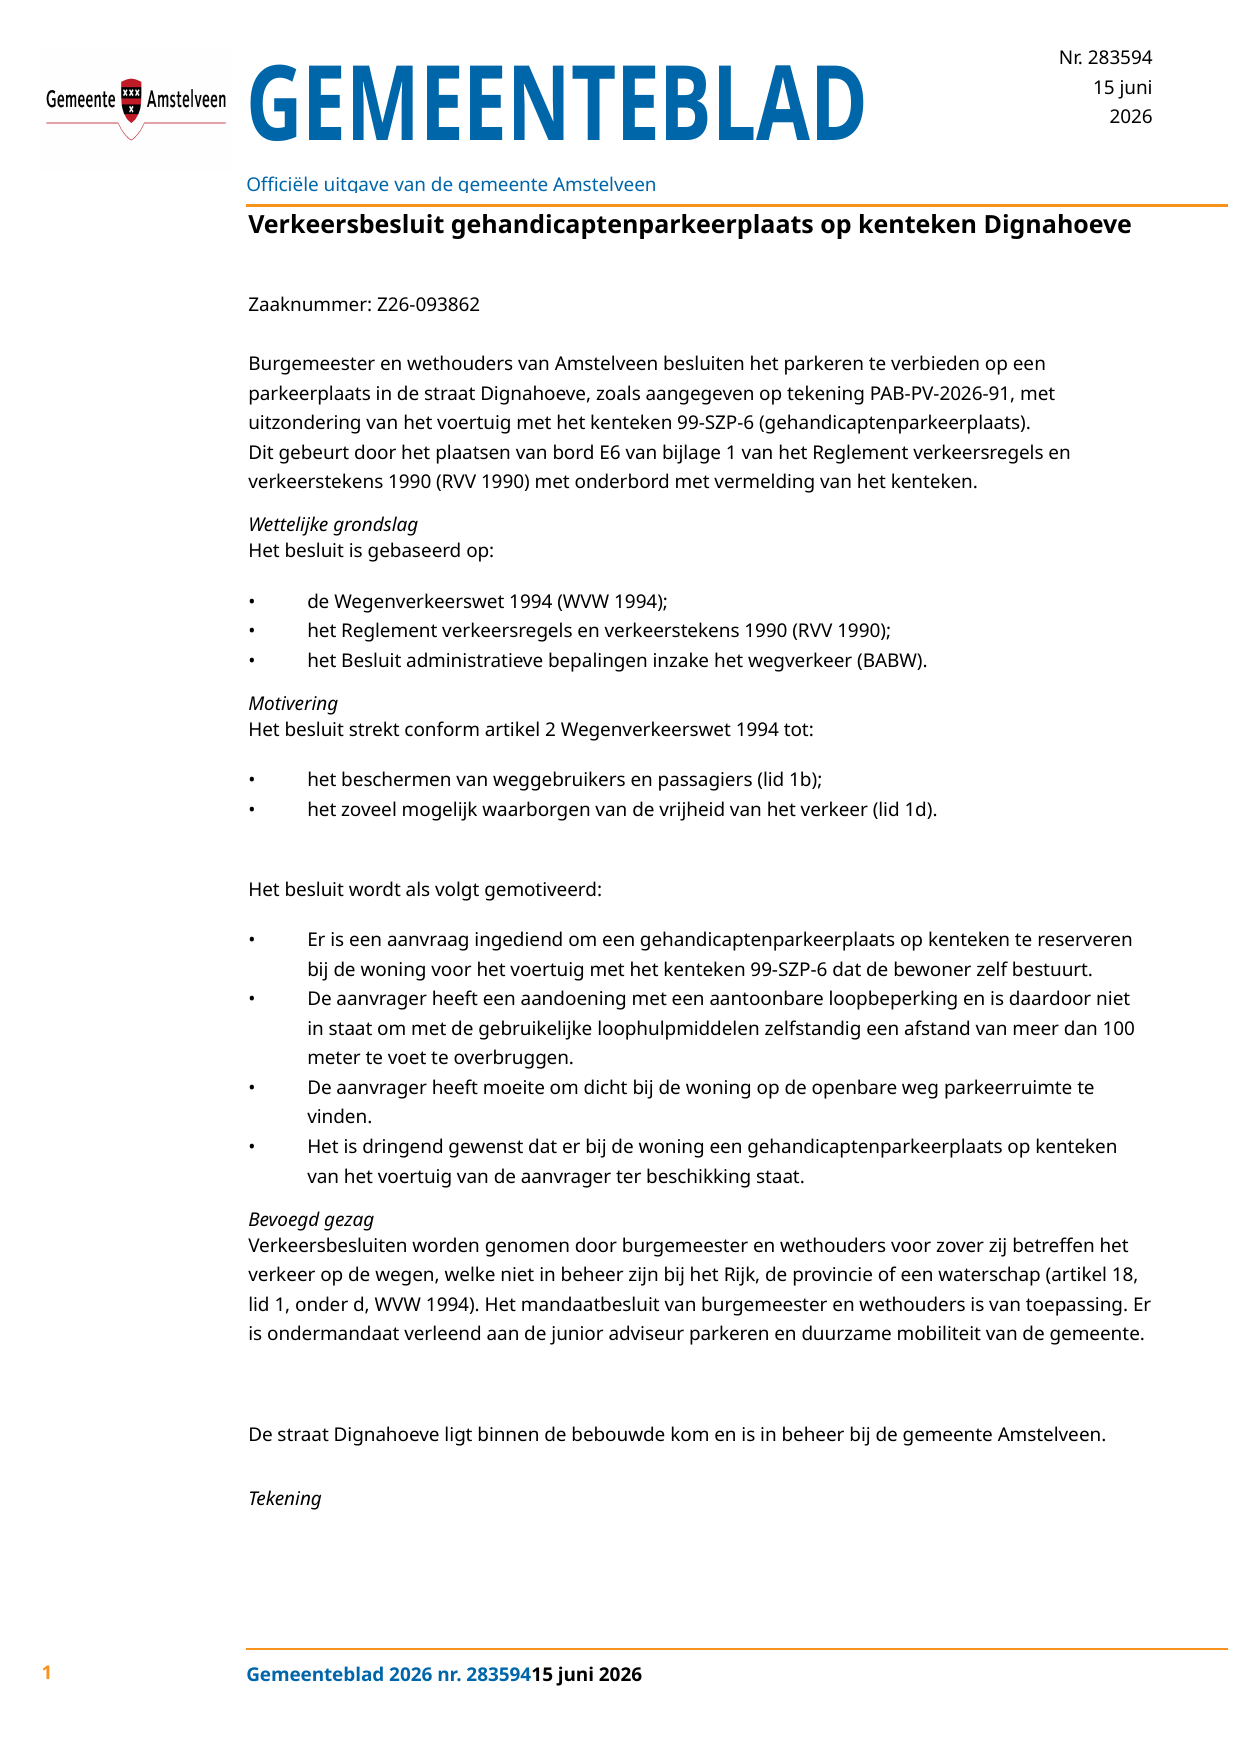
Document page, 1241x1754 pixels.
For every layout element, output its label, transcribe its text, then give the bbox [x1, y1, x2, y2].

text Wettelijke grondslag [248, 512, 1152, 537]
text Zaaknummer: Z26-093862 [248, 291, 1152, 317]
list De aanvrager heeft een aandoening met een aantoonbare loopbeperking en is daardoor niet in staat om met de gebruikelijke loophulpmiddelen zelfstandig een afstand van meer dan 100 meter te voet te overbruggen. [248, 985, 1152, 1070]
text Verkeersbesluit gehandicaptenparkeerplaats op kenteken Dignahoeve [248, 207, 1152, 241]
list de Wegenverkeerswet 1994 (WVW 1994); [248, 588, 1152, 613]
list Het is dringend gewenst dat er bij de woning een gehandicaptenparkeerplaats op kenteken van het voertuig van de aanvrager ter beschikking staat. [248, 1133, 1152, 1189]
list De aanvrager heeft moeite om dicht bij de woning op de openbare weg parkeerruimte te vinden. [248, 1074, 1152, 1129]
list het Besluit administratieve bepalingen inzake het wegverkeer (BABW). [248, 647, 1152, 673]
text De straat Dignahoeve ligt binnen de bebouwde kom en is in beheer bij de gemeente Amstelveen. [248, 1421, 1152, 1447]
text Verkeersbesluiten worden genomen door burgemeester en wethouders voor zover zij betreffen het verkeer op de wegen, welke niet in beheer zijn bij het Rijk, de provincie of een waterschap (artikel 18, lid 1, onder d, WVW 1994). Het mandaatbesluit van burgemeester en wethouders is van toepassing. Er is ondermandaat verleend aan de junior adviseur parkeren en duurzame mobiliteit van de gemeente. [248, 1232, 1152, 1346]
list het Reglement verkeersregels en verkeerstekens 1990 (RVV 1990); [248, 617, 1152, 643]
list het zoveel mogelijk waarborgen van de vrijheid van het verkeer (lid 1d). [248, 796, 1152, 822]
list het beschermen van weggebruikers en passagiers (lid 1b); [248, 766, 1152, 792]
picture [41, 47, 231, 172]
text Dit gebeurt door het plaatsen van bord E6 van bijlage 1 van het Reglement verkeersregels en verkeerstekens 1990 (RVV 1990) met onderbord met vermelding van het kenteken. [248, 439, 1152, 494]
list Er is een aanvraag ingediend om een gehandicaptenparkeerplaats op kenteken te reserveren bij de woning voor het voertuig met het kenteken 99-SZP-6 dat de bewoner zelf bestuurt. [248, 926, 1152, 982]
text Motivering [248, 690, 1152, 716]
text Het besluit strekt conform artikel 2 Wegenverkeerswet 1994 tot: [248, 716, 1152, 742]
text Bevoegd gezag [248, 1206, 1152, 1232]
text Het besluit wordt als volgt gemotiveerd: [248, 876, 1152, 902]
text Het besluit is gebaseerd op: [248, 537, 1152, 563]
text Tekening [248, 1485, 1152, 1511]
text Burgemeester en wethouders van Amstelveen besluiten het parkeren te verbieden op een parkeerplaats in de straat Dignahoeve, zoals aangegeven op tekening PAB-PV-2026-91, met uitzondering van het voertuig met het kenteken 99-SZP-6 (gehandicaptenparkeerplaats). [248, 350, 1152, 435]
